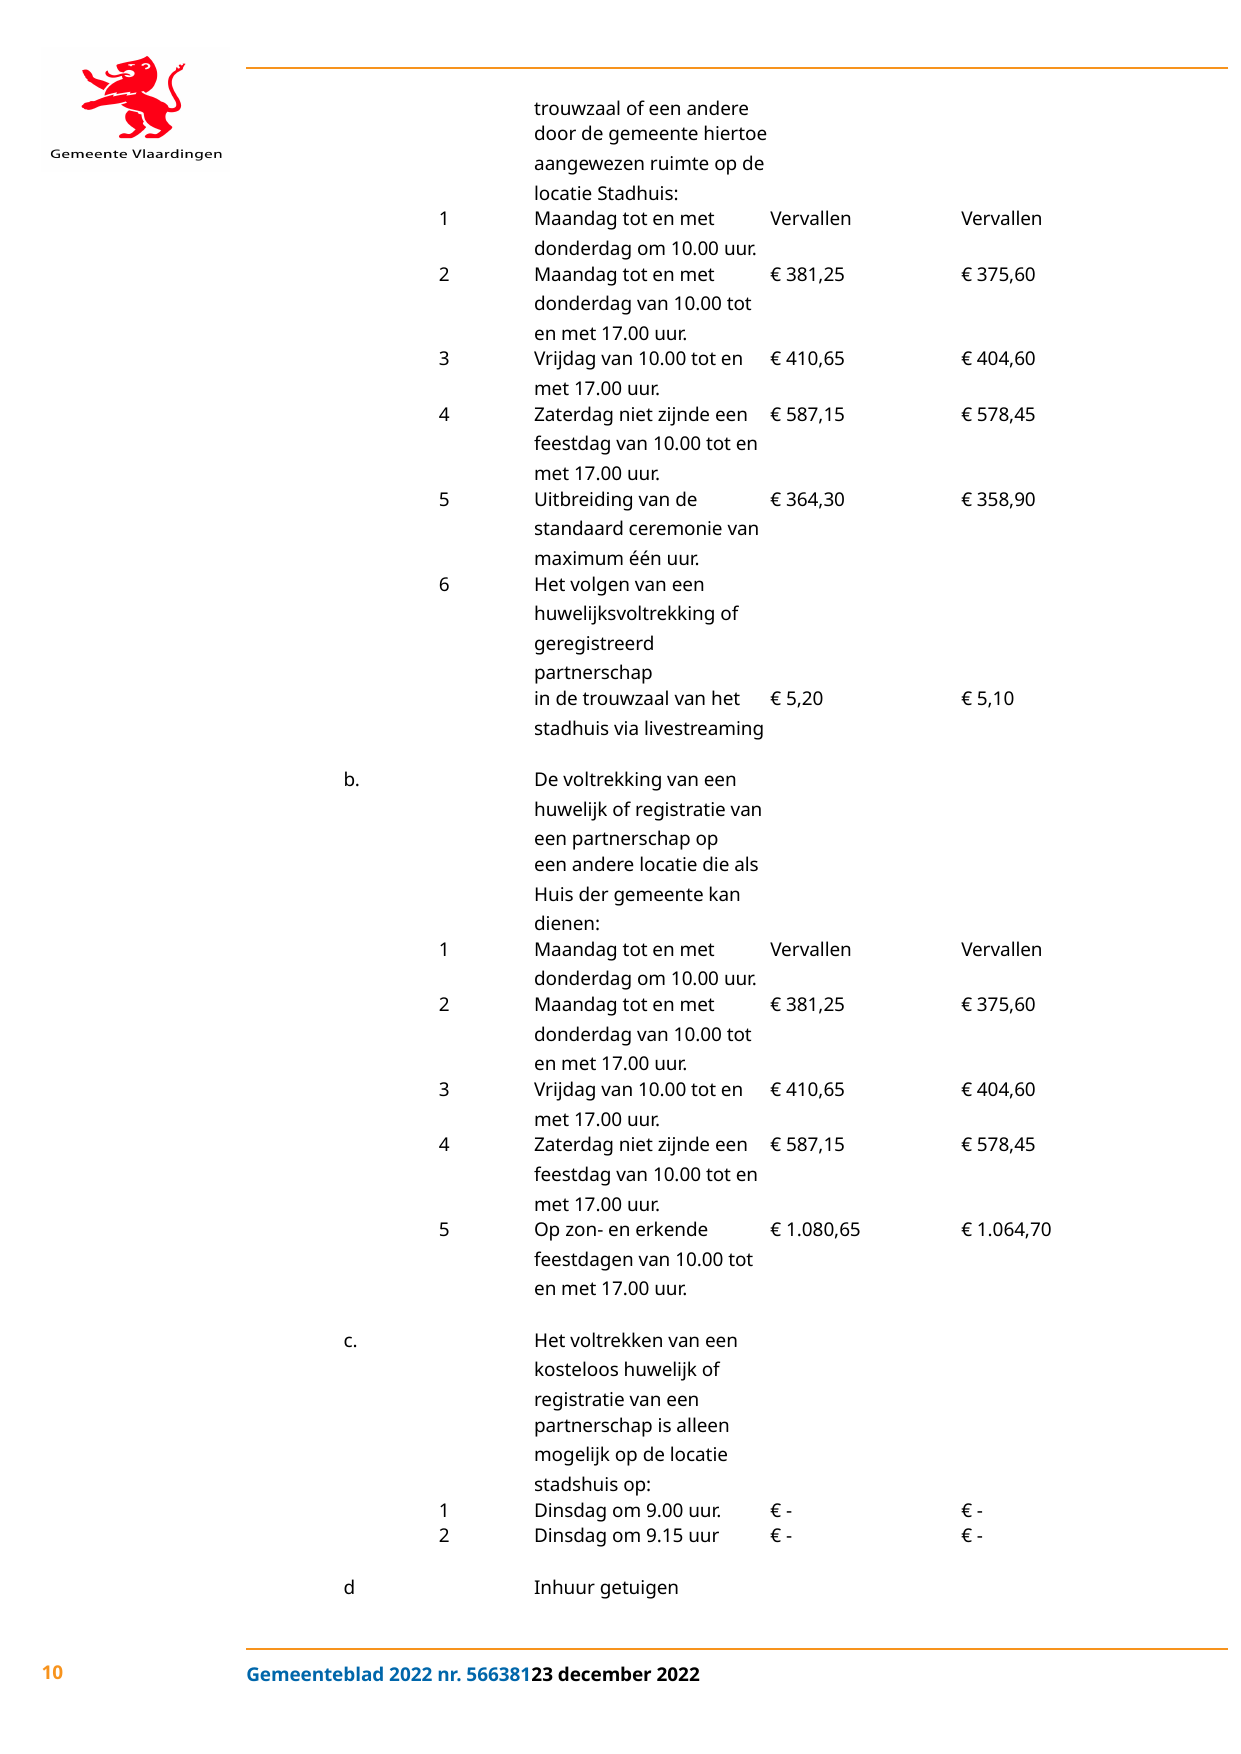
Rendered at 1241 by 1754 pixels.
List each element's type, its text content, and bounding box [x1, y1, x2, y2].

table_cell [770, 1548, 866, 1574]
table_cell [343, 95, 439, 121]
table_cell [770, 766, 866, 851]
table_cell [961, 95, 1056, 121]
table_cell 1 [439, 205, 534, 261]
table_cell [1056, 486, 1152, 571]
table_cell [534, 1301, 770, 1327]
table_cell [439, 1412, 534, 1497]
table_cell € 381,25 [770, 991, 866, 1076]
table_cell [439, 1301, 534, 1327]
table_cell [248, 851, 343, 936]
table_cell Vrijdag van 10.00 tot en met 17.00 uur. [534, 346, 770, 401]
table_cell [534, 1548, 770, 1574]
table_cell [343, 261, 439, 346]
table_cell [343, 401, 439, 486]
table_cell [770, 741, 866, 766]
table_cell [248, 1327, 343, 1412]
table_cell [248, 1574, 343, 1600]
table_cell [961, 1574, 1056, 1600]
table_cell een andere locatie die als Huis der gemeente kan dienen: [534, 851, 770, 936]
table_cell [866, 261, 961, 346]
table_cell [248, 1216, 343, 1301]
table_cell Zaterdag niet zijnde een feestdag van 10.00 tot en met 17.00 uur. [534, 1132, 770, 1216]
table_cell [866, 766, 961, 851]
table_cell [343, 571, 439, 685]
table_cell door de gemeente hiertoe aangewezen ruimte op de locatie Stadhuis: [534, 121, 770, 205]
table_cell Vervallen [961, 205, 1056, 261]
table_cell [866, 401, 961, 486]
table_cell [1056, 121, 1152, 205]
table_cell [248, 1548, 343, 1574]
table_cell [1056, 1132, 1152, 1216]
table_cell € 375,60 [961, 261, 1056, 346]
table_cell Dinsdag om 9.00 uur. [534, 1497, 770, 1523]
table_cell [866, 1132, 961, 1216]
table_cell [1056, 205, 1152, 261]
table_cell [770, 121, 866, 205]
table_cell [770, 95, 866, 121]
table_cell [439, 1327, 534, 1412]
table_cell [961, 1301, 1056, 1327]
table_cell [248, 741, 343, 766]
table_cell € - [961, 1523, 1056, 1548]
table_cell [248, 1076, 343, 1132]
table_cell [866, 851, 961, 936]
table_cell 1 [439, 1497, 534, 1523]
table_cell d [343, 1574, 439, 1600]
table_cell [248, 346, 343, 401]
table_cell [1056, 991, 1152, 1076]
table_cell [248, 1412, 343, 1497]
table_cell [1056, 261, 1152, 346]
table_cell trouwzaal of een andere [534, 95, 770, 121]
table_cell [1056, 401, 1152, 486]
table_cell [866, 991, 961, 1076]
table_cell 2 [439, 261, 534, 346]
table_cell 5 [439, 486, 534, 571]
table_cell [343, 851, 439, 936]
table_cell [248, 991, 343, 1076]
table_cell € - [961, 1497, 1056, 1523]
table_cell Inhuur getuigen [534, 1574, 770, 1600]
table_cell [866, 1327, 961, 1412]
table_cell Uitbreiding van de standaard ceremonie van maximum één uur. [534, 486, 770, 571]
table_cell [1056, 1076, 1152, 1132]
table_cell € 578,45 [961, 1132, 1056, 1216]
table_cell De voltrekking van een huwelijk of registratie van een partnerschap op [534, 766, 770, 851]
table_cell [1056, 685, 1152, 741]
table_cell [1056, 346, 1152, 401]
table_cell [439, 121, 534, 205]
table_cell [439, 685, 534, 741]
table_cell [343, 1301, 439, 1327]
table_cell 2 [439, 991, 534, 1076]
table_cell € 410,65 [770, 346, 866, 401]
table_cell [1056, 1497, 1152, 1523]
table_cell [248, 1132, 343, 1216]
table_cell [866, 346, 961, 401]
table_cell € 410,65 [770, 1076, 866, 1132]
table_cell [1056, 1574, 1152, 1600]
table_cell € 381,25 [770, 261, 866, 346]
table_cell [248, 401, 343, 486]
table_cell Maandag tot en met donderdag om 10.00 uur. [534, 205, 770, 261]
table_cell [343, 1497, 439, 1523]
table_cell [866, 685, 961, 741]
table_cell [961, 851, 1056, 936]
table_cell [866, 1548, 961, 1574]
table_cell [1056, 95, 1152, 121]
table_cell [343, 1132, 439, 1216]
table_cell € 5,20 [770, 685, 866, 741]
table_cell [1056, 1216, 1152, 1301]
table_cell [770, 1327, 866, 1412]
table_cell [343, 741, 439, 766]
table_cell [343, 486, 439, 571]
table_cell [343, 1216, 439, 1301]
table_cell [770, 851, 866, 936]
table_cell [866, 741, 961, 766]
table_cell [439, 851, 534, 936]
table_cell Zaterdag niet zijnde een feestdag van 10.00 tot en met 17.00 uur. [534, 401, 770, 486]
table_cell € 375,60 [961, 991, 1056, 1076]
table_cell Op zon- en erkende feestdagen van 10.00 tot en met 17.00 uur. [534, 1216, 770, 1301]
table_cell € - [770, 1497, 866, 1523]
table_cell [961, 1327, 1056, 1412]
table_cell [1056, 766, 1152, 851]
table_cell [1056, 1523, 1152, 1548]
table_cell Vervallen [770, 936, 866, 991]
table_cell [343, 685, 439, 741]
table_cell [770, 1574, 866, 1600]
table_cell [866, 571, 961, 685]
table_cell [961, 571, 1056, 685]
table_cell [961, 741, 1056, 766]
table_cell 1 [439, 936, 534, 991]
table_cell [866, 95, 961, 121]
table_cell [866, 121, 961, 205]
table_cell € 5,10 [961, 685, 1056, 741]
table_cell [343, 121, 439, 205]
table_cell [248, 205, 343, 261]
table_cell [866, 936, 961, 991]
table_cell [248, 121, 343, 205]
table_cell [1056, 1301, 1152, 1327]
table_cell [770, 571, 866, 685]
table_cell Vervallen [961, 936, 1056, 991]
table_cell 5 [439, 1216, 534, 1301]
table_cell 4 [439, 401, 534, 486]
table_cell [961, 121, 1056, 205]
table_cell € 587,15 [770, 1132, 866, 1216]
table_cell [1056, 1327, 1152, 1412]
table_cell [534, 741, 770, 766]
table_cell [866, 1076, 961, 1132]
table_cell [866, 1216, 961, 1301]
table_cell [248, 571, 343, 685]
table_cell c. [343, 1327, 439, 1412]
table_cell [248, 936, 343, 991]
table_cell [439, 1574, 534, 1600]
table_cell € 1.080,65 [770, 1216, 866, 1301]
table_cell in de trouwzaal van het stadhuis via livestreaming [534, 685, 770, 741]
table_cell [439, 766, 534, 851]
table_cell [343, 1412, 439, 1497]
table_cell [866, 205, 961, 261]
table_cell [439, 1548, 534, 1574]
table_cell 2 [439, 1523, 534, 1548]
table_cell [248, 261, 343, 346]
table_cell [1056, 936, 1152, 991]
table_cell [439, 95, 534, 121]
table_cell [248, 1497, 343, 1523]
table_cell b. [343, 766, 439, 851]
table_cell [248, 766, 343, 851]
table_cell [866, 1497, 961, 1523]
table_cell [439, 741, 534, 766]
table_cell [866, 486, 961, 571]
table_cell [343, 936, 439, 991]
picture [41, 47, 231, 172]
table_cell [248, 685, 343, 741]
table_cell 6 [439, 571, 534, 685]
table_cell [770, 1301, 866, 1327]
table_cell Vervallen [770, 205, 866, 261]
table_cell [343, 991, 439, 1076]
table_cell [866, 1301, 961, 1327]
table_cell [248, 95, 343, 121]
table_cell Dinsdag om 9.15 uur [534, 1523, 770, 1548]
table_cell 3 [439, 1076, 534, 1132]
table_cell € 364,30 [770, 486, 866, 571]
table_cell [961, 766, 1056, 851]
table_cell 3 [439, 346, 534, 401]
table_cell partnerschap is alleen mogelijk op de locatie stadshuis op: [534, 1412, 770, 1497]
table_cell € 358,90 [961, 486, 1056, 571]
table_cell [343, 1076, 439, 1132]
table_cell [248, 1301, 343, 1327]
table_cell [1056, 851, 1152, 936]
table_cell [343, 346, 439, 401]
table_cell Het voltrekken van een kosteloos huwelijk of registratie van een [534, 1327, 770, 1412]
table_cell Maandag tot en met donderdag van 10.00 tot en met 17.00 uur. [534, 261, 770, 346]
table_cell [961, 1548, 1056, 1574]
table_cell 4 [439, 1132, 534, 1216]
table_cell [1056, 741, 1152, 766]
table_cell € - [770, 1523, 866, 1548]
table_cell [1056, 1548, 1152, 1574]
table_cell Maandag tot en met donderdag om 10.00 uur. [534, 936, 770, 991]
table_cell [770, 1412, 866, 1497]
table_cell [866, 1523, 961, 1548]
table_cell [343, 1548, 439, 1574]
table_cell [343, 205, 439, 261]
table_cell [961, 1412, 1056, 1497]
table_cell Vrijdag van 10.00 tot en met 17.00 uur. [534, 1076, 770, 1132]
table_cell [1056, 1412, 1152, 1497]
table_cell Het volgen van een huwelijksvoltrekking of geregistreerd partnerschap [534, 571, 770, 685]
table_cell € 1.064,70 [961, 1216, 1056, 1301]
table_cell [866, 1574, 961, 1600]
table_cell [1056, 571, 1152, 685]
table_cell € 587,15 [770, 401, 866, 486]
table_cell [343, 1523, 439, 1548]
table_cell € 404,60 [961, 1076, 1056, 1132]
table_cell [248, 1523, 343, 1548]
table_cell € 578,45 [961, 401, 1056, 486]
table_cell [248, 486, 343, 571]
table_cell Maandag tot en met donderdag van 10.00 tot en met 17.00 uur. [534, 991, 770, 1076]
table_cell [866, 1412, 961, 1497]
table_cell € 404,60 [961, 346, 1056, 401]
